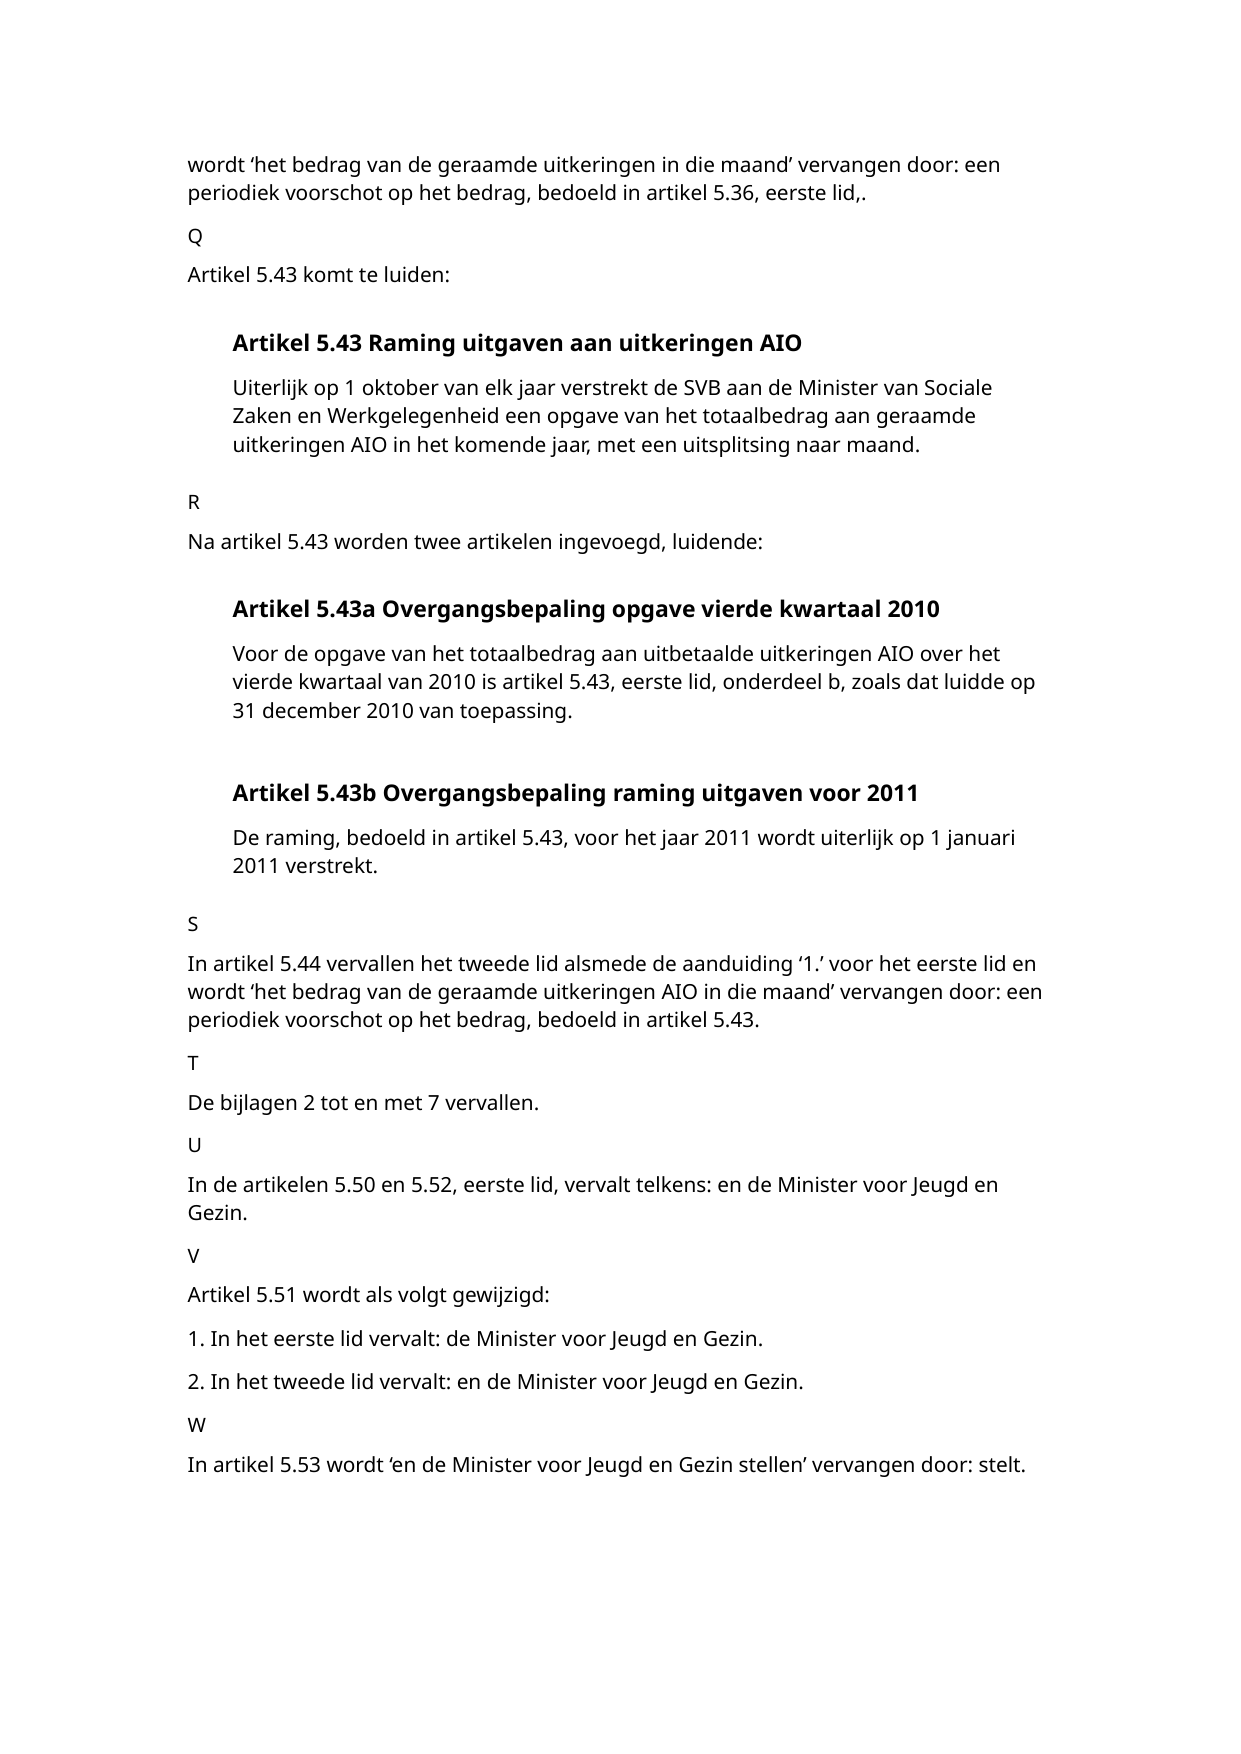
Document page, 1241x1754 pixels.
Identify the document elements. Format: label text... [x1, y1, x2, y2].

text In artikel 5.44 vervallen het tweede lid alsmede de aanduiding ‘1.’ voor het eerste lid en wordt ‘het bedrag van de geraamde uitkeringen AIO in die maand’ vervangen door: een periodiek voorschot op het bedrag, bedoeld in artikel 5.43. [187, 949, 1053, 1034]
text W [187, 1411, 1053, 1438]
text S [187, 910, 1053, 937]
text U [187, 1131, 1053, 1158]
text Uiterlijk op 1 oktober van elk jaar verstrekt de SVB aan de Minister van Sociale Zaken en Werkgelegenheid een opgave van het totaalbedrag aan geraamde uitkeringen AIO in het komende jaar, met een uitsplitsing naar maand. [232, 373, 1053, 458]
text In artikel 5.53 wordt ‘en de Minister voor Jeugd en Gezin stellen’ vervangen door: stelt. [187, 1450, 1053, 1478]
text Artikel 5.51 wordt als volgt gewijzigd: [187, 1281, 1053, 1309]
text Voor de opgave van het totaalbedrag aan uitbetaalde uitkeringen AIO over het vierde kwartaal van 2010 is artikel 5.43, eerste lid, onderdeel b, zoals dat luidde op 31 december 2010 van toepassing. [232, 639, 1053, 724]
subtitle Artikel 5.43 Raming uitgaven aan uitkeringen AIO [232, 327, 1053, 358]
text R [187, 488, 1053, 515]
subtitle Artikel 5.43b Overgangsbepaling raming uitgaven voor 2011 [232, 777, 1053, 808]
text Artikel 5.43 komt te luiden: [187, 261, 1053, 289]
text V [187, 1242, 1053, 1269]
text T [187, 1049, 1053, 1076]
subtitle Artikel 5.43a Overgangsbepaling opgave vierde kwartaal 2010 [232, 593, 1053, 624]
text De raming, bedoeld in artikel 5.43, voor het jaar 2011 wordt uiterlijk op 1 januari 2011 verstrekt. [232, 823, 1053, 880]
text wordt ‘het bedrag van de geraamde uitkeringen in die maand’ vervangen door: een periodiek voorschot op het bedrag, bedoeld in artikel 5.36, eerste lid,. [187, 150, 1053, 207]
text Na artikel 5.43 worden twee artikelen ingevoegd, luidende: [187, 527, 1053, 555]
text 1. In het eerste lid vervalt: de Minister voor Jeugd en Gezin. [187, 1324, 1053, 1352]
text 2. In het tweede lid vervalt: en de Minister voor Jeugd en Gezin. [187, 1367, 1053, 1396]
text De bijlagen 2 tot en met 7 vervallen. [187, 1088, 1053, 1116]
text Q [187, 222, 1053, 249]
text In de artikelen 5.50 en 5.52, eerste lid, vervalt telkens: en de Minister voor Jeugd en Gezin. [187, 1170, 1053, 1227]
